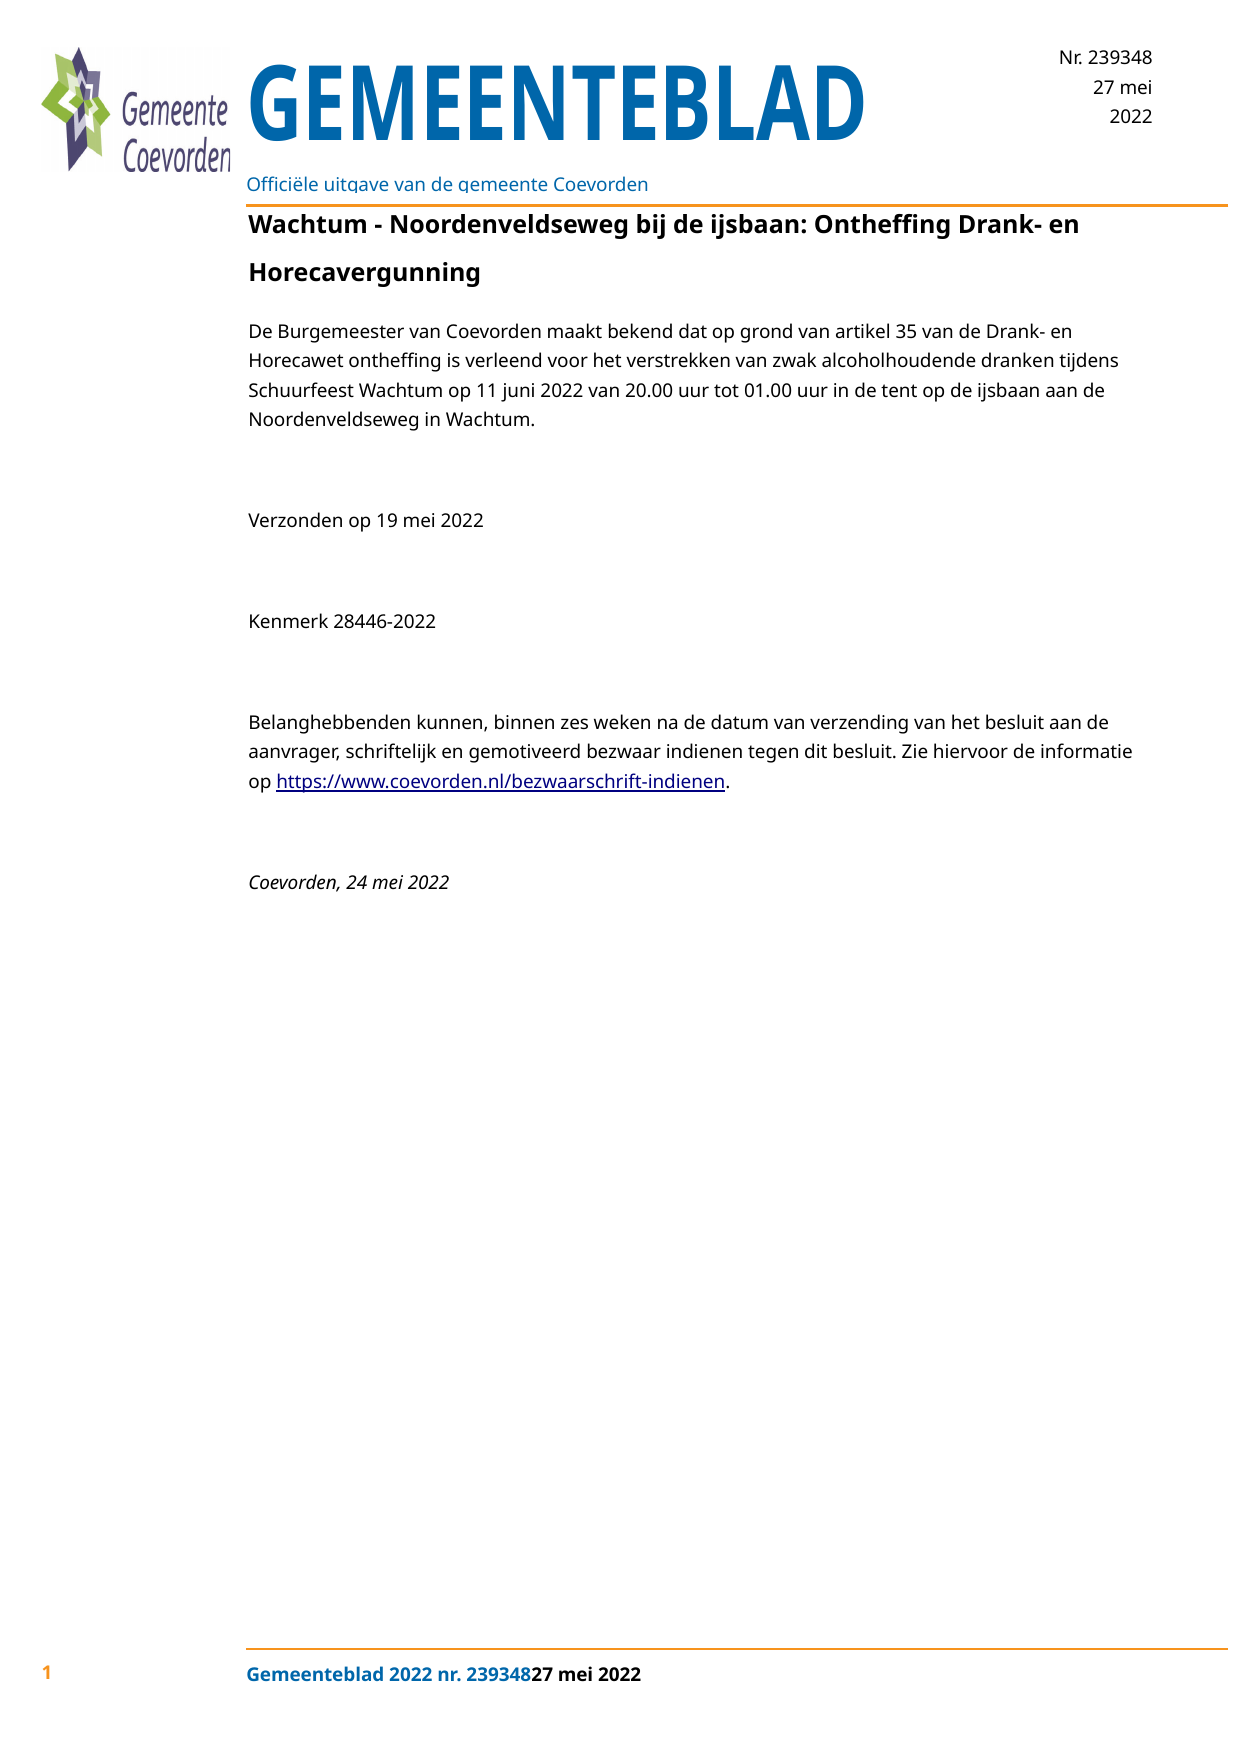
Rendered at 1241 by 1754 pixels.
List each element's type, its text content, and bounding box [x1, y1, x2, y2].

text Belanghebbenden kunnen, binnen zes weken na de datum van verzending van het besluit aan de aanvrager, schriftelijk en gemotiveerd bezwaar indienen tegen dit besluit. Zie hiervoor de informatie op https://www.coevorden.nl/bezwaarschrift-indienen. [248, 709, 1152, 794]
text De Burgemeester van Coevorden maakt bekend dat op grond van artikel 35 van de Drank- en Horecawet ontheffing is verleend voor het verstrekken van zwak alcoholhoudende dranken tijdens Schuurfeest Wachtum op 11 juni 2022 van 20.00 uur tot 01.00 uur in de tent op de ijsbaan aan de Noordenveldseweg in Wachtum. [248, 318, 1152, 432]
text Coevorden, 24 mei 2022 [248, 869, 1152, 895]
text Wachtum - Noordenveldseweg bij de ijsbaan: Ontheffing Drank- en Horecavergunning [248, 207, 1152, 288]
text Kenmerk 28446-2022 [248, 608, 1152, 634]
picture [41, 47, 231, 172]
text Verzonden op 19 mei 2022 [248, 507, 1152, 533]
